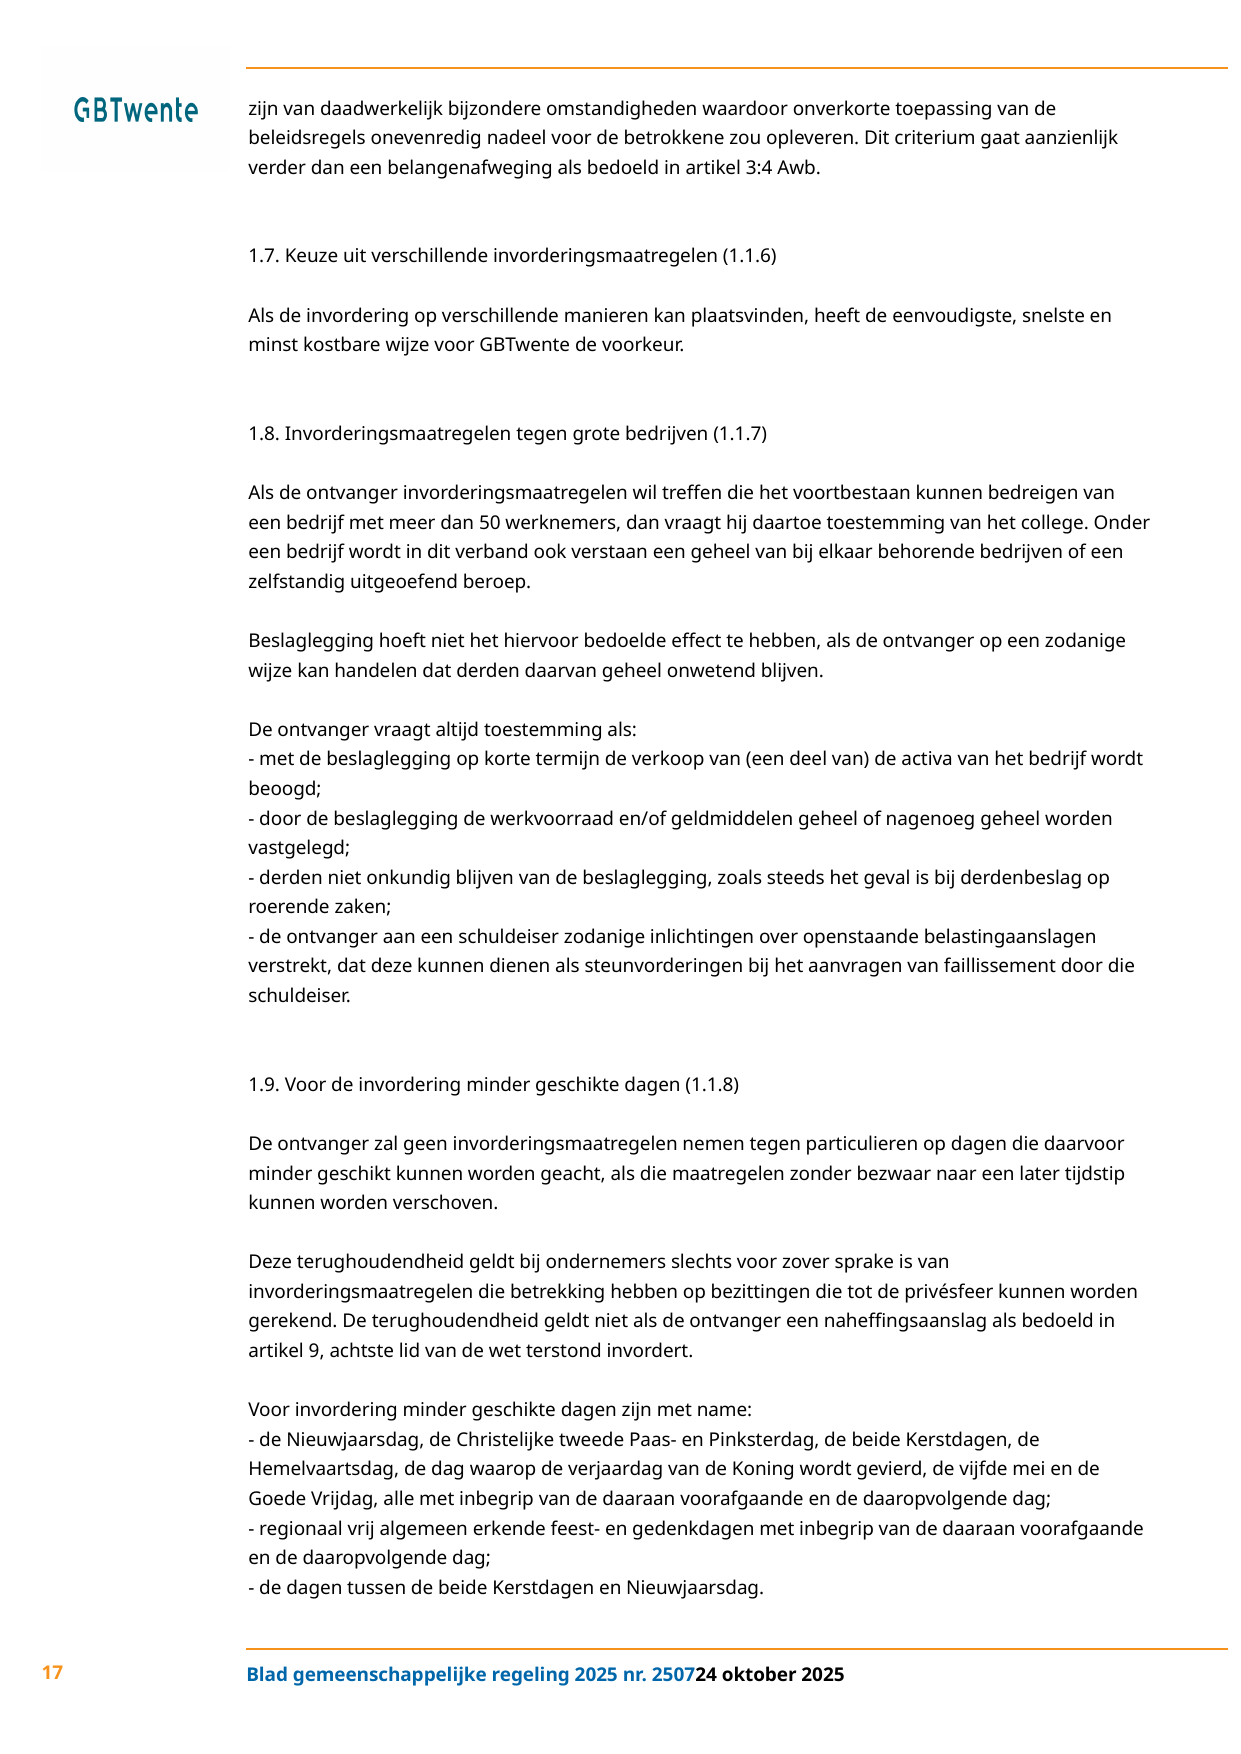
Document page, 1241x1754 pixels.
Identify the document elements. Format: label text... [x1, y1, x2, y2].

text 1.9. Voor de invordering minder geschikte dagen (1.1.8) [248, 1071, 1152, 1097]
text - de Nieuwjaarsdag, de Christelijke tweede Paas- en Pinksterdag, de beide Kerstdagen, de Hemelvaartsdag, de dag waarop de verjaardag van de Koning wordt gevierd, de vijfde mei en de Goede Vrijdag, alle met inbegrip van de daaraan voorafgaande en de daaropvolgende dag; [248, 1426, 1152, 1511]
text Als de invordering op verschillende manieren kan plaatsvinden, heeft de eenvoudigste, snelste en minst kostbare wijze voor GBTwente de voorkeur. [248, 302, 1152, 357]
text - de ontvanger aan een schuldeiser zodanige inlichtingen over openstaande belastingaanslagen verstrekt, dat deze kunnen dienen als steunvorderingen bij het aanvragen van faillissement door die schuldeiser. [248, 923, 1152, 1008]
text - door de beslaglegging de werkvoorraad en/of geldmiddelen geheel of nagenoeg geheel worden vastgelegd; [248, 805, 1152, 860]
text De ontvanger zal geen invorderingsmaatregelen nemen tegen particulieren op dagen die daarvoor minder geschikt kunnen worden geacht, als die maatregelen zonder bezwaar naar een later tijdstip kunnen worden verschoven. [248, 1130, 1152, 1215]
text zijn van daadwerkelijk bijzondere omstandigheden waardoor onverkorte toepassing van de beleidsregels onevenredig nadeel voor de betrokkene zou opleveren. Dit criterium gaat aanzienlijk verder dan een belangenafweging als bedoeld in artikel 3:4 Awb. [248, 95, 1152, 180]
text 1.8. Invorderingsmaatregelen tegen grote bedrijven (1.1.7) [248, 420, 1152, 446]
text Deze terughoudendheid geldt bij ondernemers slechts voor zover sprake is van invorderingsmaatregelen die betrekking hebben op bezittingen die tot de privésfeer kunnen worden gerekend. De terughoudendheid geldt niet als de ontvanger een naheffingsaanslag als bedoeld in artikel 9, achtste lid van de wet terstond invordert. [248, 1248, 1152, 1363]
text - de dagen tussen de beide Kerstdagen en Nieuwjaarsdag. [248, 1574, 1152, 1600]
picture [41, 47, 231, 172]
text De ontvanger vraagt altijd toestemming als: [248, 716, 1152, 742]
text - regionaal vrij algemeen erkende feest- en gedenkdagen met inbegrip van de daaraan voorafgaande en de daaropvolgende dag; [248, 1515, 1152, 1570]
text - met de beslaglegging op korte termijn de verkoop van (een deel van) de activa van het bedrijf wordt beoogd; [248, 746, 1152, 801]
text 1.7. Keuze uit verschillende invorderingsmaatregelen (1.1.6) [248, 243, 1152, 268]
text Voor invordering minder geschikte dagen zijn met name: [248, 1396, 1152, 1422]
text Als de ontvanger invorderingsmaatregelen wil treffen die het voortbestaan kunnen bedreigen van een bedrijf met meer dan 50 werknemers, dan vraagt hij daartoe toestemming van het college. Onder een bedrijf wordt in dit verband ook verstaan een geheel van bij elkaar behorende bedrijven of een zelfstandig uitgeoefend beroep. [248, 479, 1152, 594]
text Beslaglegging hoeft niet het hiervoor bedoelde effect te hebben, als de ontvanger op een zodanige wijze kan handelen dat derden daarvan geheel onwetend blijven. [248, 627, 1152, 683]
text - derden niet onkundig blijven van de beslaglegging, zoals steeds het geval is bij derdenbeslag op roerende zaken; [248, 864, 1152, 919]
